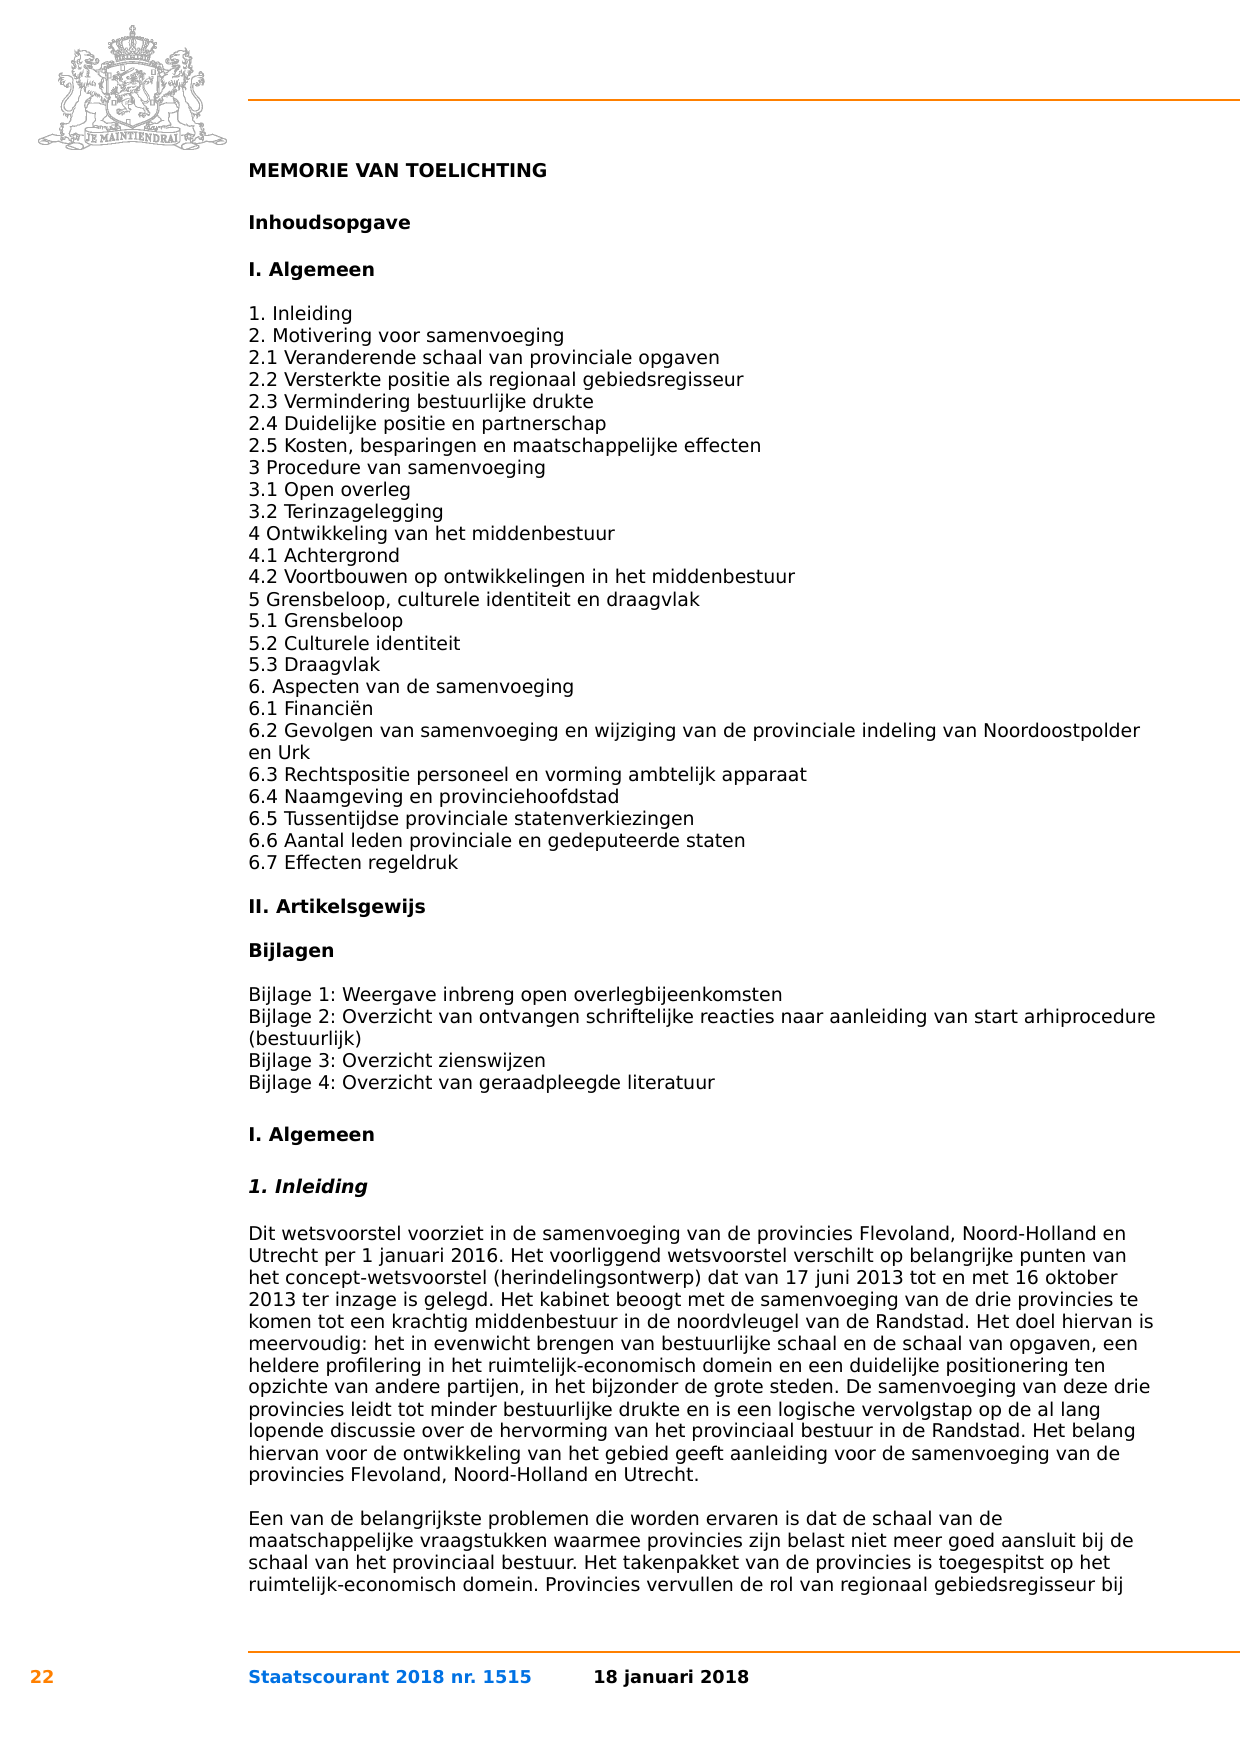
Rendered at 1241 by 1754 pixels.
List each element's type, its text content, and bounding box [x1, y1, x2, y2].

text 6.6 Aantal leden provinciale en gedeputeerde staten [248, 830, 1163, 852]
text 5.1 Grensbeloop [248, 610, 1163, 632]
text 6.4 Naamgeving en provinciehoofdstad [248, 786, 1163, 808]
text 6.2 Gevolgen van samenvoeging en wijziging van de provinciale indeling van Noordoostpolder en Urk [248, 720, 1163, 764]
text Een van de belangrijkste problemen die worden ervaren is dat de schaal van de maatschappelijke vraagstukken waarmee provincies zijn belast niet meer goed aansluit bij de schaal van het provinciaal bestuur. Het takenpakket van de provincies is toegespitst op het ruimtelijk-economisch domein. Provincies vervullen de rol van regionaal gebiedsregisseur bij [248, 1508, 1163, 1596]
text II. Artikelsgewijs [248, 896, 1163, 918]
text 1. Inleiding [248, 303, 1163, 325]
text 5.2 Culturele identiteit [248, 632, 1163, 654]
text Bijlagen [248, 940, 1163, 962]
text 6.7 Effecten regeldruk [248, 852, 1163, 874]
text 2.2 Versterkte positie als regionaal gebiedsregisseur [248, 369, 1163, 391]
text 5 Grensbeloop, culturele identiteit en draagvlak [248, 588, 1163, 610]
text Bijlage 3: Overzicht zienswijzen [248, 1050, 1163, 1072]
text 5.3 Draagvlak [248, 654, 1163, 676]
text 2. Motivering voor samenvoeging [248, 325, 1163, 347]
text 3.1 Open overleg [248, 478, 1163, 501]
subtitle I. Algemeen [248, 1124, 1163, 1146]
text 6.1 Financiën [248, 698, 1163, 720]
text I. Algemeen [248, 259, 1163, 281]
text 4 Ontwikkeling van het middenbestuur [248, 522, 1163, 544]
subtitle Inhoudsopgave [248, 212, 1163, 234]
text Bijlage 1: Weergave inbreng open overlegbijeenkomsten [248, 984, 1163, 1006]
text 6.3 Rechtspositie personeel en vorming ambtelijk apparaat [248, 764, 1163, 786]
text 3 Procedure van samenvoeging [248, 457, 1163, 478]
text 6.5 Tussentijdse provinciale statenverkiezingen [248, 808, 1163, 830]
text 6. Aspecten van de samenvoeging [248, 676, 1163, 698]
text Bijlage 2: Overzicht van ontvangen schriftelijke reacties naar aanleiding van start arhiprocedure (bestuurlijk) [248, 1006, 1163, 1050]
picture [38, 25, 227, 150]
text Bijlage 4: Overzicht van geraadpleegde literatuur [248, 1072, 1163, 1094]
text 3.2 Terinzagelegging [248, 501, 1163, 522]
text 2.1 Veranderende schaal van provinciale opgaven [248, 347, 1163, 369]
text 2.3 Vermindering bestuurlijke drukte [248, 391, 1163, 413]
text 2.5 Kosten, besparingen en maatschappelijke effecten [248, 434, 1163, 457]
subtitle 1. Inleiding [248, 1176, 1163, 1198]
text 4.2 Voortbouwen op ontwikkelingen in het middenbestuur [248, 566, 1163, 588]
text 4.1 Achtergrond [248, 544, 1163, 566]
text Dit wetsvoorstel voorziet in de samenvoeging van de provincies Flevoland, Noord-Holland en Utrecht per 1 januari 2016. Het voorliggend wetsvoorstel verschilt op belangrijke punten van het concept-wetsvoorstel (herindelingsontwerp) dat van 17 juni 2013 tot en met 16 oktober 2013 ter inzage is gelegd. Het kabinet beoogt met de samenvoeging van de drie provincies te komen tot een krachtig middenbestuur in de noordvleugel van de Randstad. Het doel hiervan is meervoudig: het in evenwicht brengen van bestuurlijke schaal en de schaal van opgaven, een heldere profilering in het ruimtelijk-economisch domein en een duidelijke positionering ten opzichte van andere partijen, in het bijzonder de grote steden. De samenvoeging van deze drie provincies leidt tot minder bestuurlijke drukte en is een logische vervolgstap op de al lang lopende discussie over de hervorming van het provinciaal bestuur in de Randstad. Het belang hiervan voor de ontwikkeling van het gebied geeft aanleiding voor de samenvoeging van de provincies Flevoland, Noord-Holland en Utrecht. [248, 1223, 1163, 1486]
subtitle MEMORIE VAN TOELICHTING [248, 160, 1163, 182]
text 2.4 Duidelijke positie en partnerschap [248, 413, 1163, 434]
